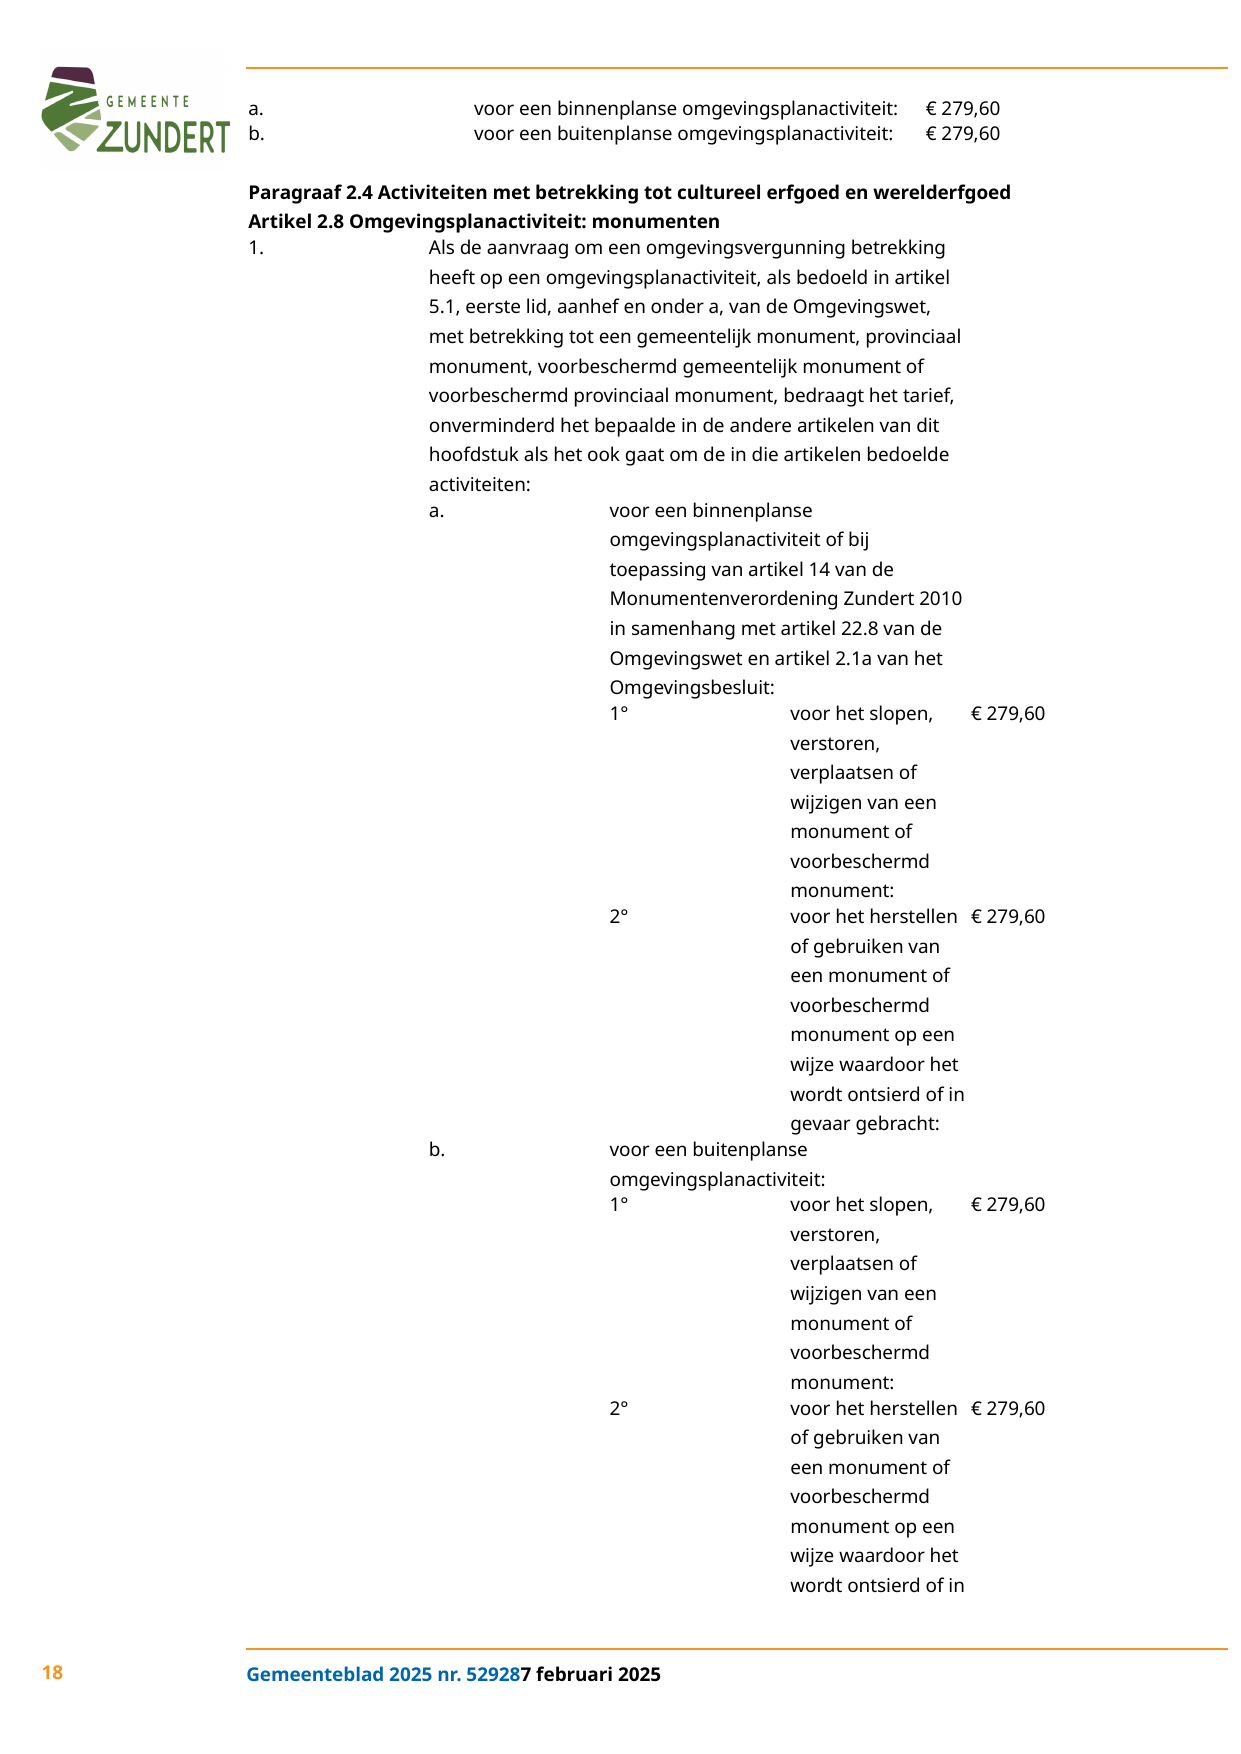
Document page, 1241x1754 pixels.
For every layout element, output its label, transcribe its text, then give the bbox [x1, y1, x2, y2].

text Paragraaf 2.4 Activiteiten met betrekking tot cultureel erfgoed en werelderfgoed [248, 179, 1152, 205]
table_cell [248, 497, 429, 700]
table_cell [429, 1191, 609, 1395]
table_cell voor een buitenplanse omgevingsplanactiviteit: [609, 1136, 971, 1191]
table_cell voor een binnenplanse omgevingsplanactiviteit of bij toepassing van artikel 14 van de Monumentenverordening Zundert 2010 in samenhang met artikel 22.8 van de Omgevingswet en artikel 2.1a van het Omgevingsbesluit: [609, 497, 971, 700]
table_cell 1° [609, 1191, 790, 1395]
table_cell [248, 1395, 429, 1598]
table_cell [248, 903, 429, 1136]
table_cell a. [248, 95, 474, 121]
table_cell [429, 903, 609, 1136]
table_cell a. [429, 497, 609, 700]
table_cell [971, 497, 1152, 700]
table_cell voor het slopen, verstoren, verplaatsen of wijzigen van een monument of voorbeschermd monument: [790, 1191, 971, 1395]
table_cell € 279,60 [971, 1395, 1152, 1598]
picture [41, 47, 231, 172]
table_header [971, 209, 1152, 234]
table_cell voor het herstellen of gebruiken van een monument of voorbeschermd monument op een wijze waardoor het wordt ontsierd of in [790, 1395, 971, 1598]
table_cell b. [248, 121, 474, 146]
table_cell 1. [248, 235, 429, 497]
table_cell [429, 1395, 609, 1598]
table_cell [971, 1136, 1152, 1191]
table_cell € 279,60 [971, 700, 1152, 903]
table_cell Als de aanvraag om een omgevingsvergunning betrekking heeft op een omgevingsplanactiviteit, als bedoeld in artikel 5.1, eerste lid, aanhef en onder a, van de Omgevingswet, met betrekking tot een gemeentelijk monument, provinciaal monument, voorbeschermd gemeentelijk monument of voorbeschermd provinciaal monument, bedraagt het tarief, onverminderd het bepaalde in de andere artikelen van dit hoofdstuk als het ook gaat om de in die artikelen bedoelde activiteiten: [429, 235, 971, 497]
table_cell [248, 1136, 429, 1191]
table_cell [429, 700, 609, 903]
table_header Artikel 2.8 Omgevingsplanactiviteit: monumenten [248, 209, 971, 234]
table_cell € 279,60 [971, 903, 1152, 1136]
table_cell 2° [609, 1395, 790, 1598]
table_cell 2° [609, 903, 790, 1136]
table_cell [971, 235, 1152, 497]
table_cell € 279,60 [926, 121, 1152, 146]
table_cell voor een binnenplanse omgevingsplanactiviteit: [474, 95, 926, 121]
table_cell 1° [609, 700, 790, 903]
table_cell voor het slopen, verstoren, verplaatsen of wijzigen van een monument of voorbeschermd monument: [790, 700, 971, 903]
table_cell [248, 700, 429, 903]
table_cell € 279,60 [971, 1191, 1152, 1395]
table_cell € 279,60 [926, 95, 1152, 121]
table_cell [248, 1191, 429, 1395]
table_cell b. [429, 1136, 609, 1191]
table_cell voor het herstellen of gebruiken van een monument of voorbeschermd monument op een wijze waardoor het wordt ontsierd of in gevaar gebracht: [790, 903, 971, 1136]
table_cell voor een buitenplanse omgevingsplanactiviteit: [474, 121, 926, 146]
